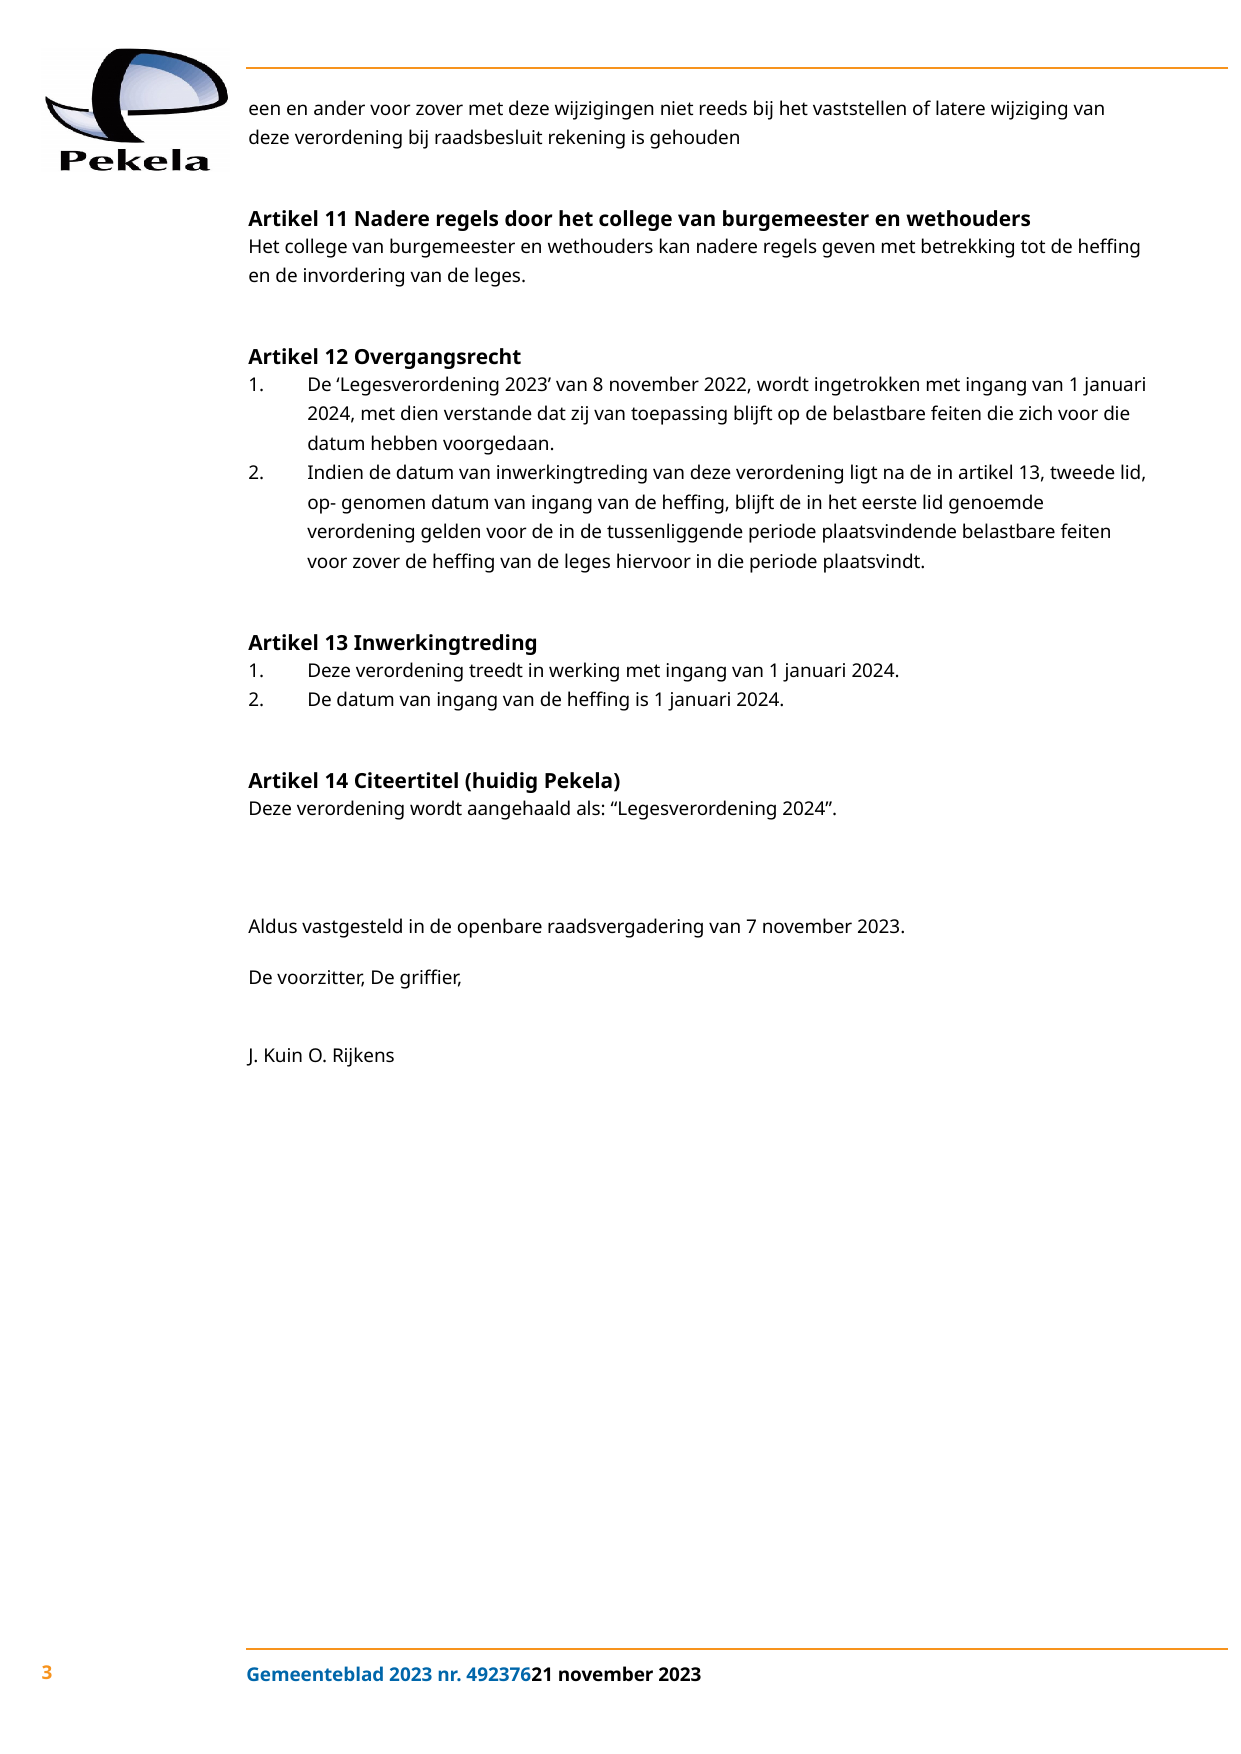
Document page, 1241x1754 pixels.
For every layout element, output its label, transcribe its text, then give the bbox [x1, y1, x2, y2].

text Artikel 11 Nadere regels door het college van burgemeester en wethouders [248, 204, 1152, 233]
text De voorzitter, De griffier, [248, 964, 1152, 990]
text Artikel 12 Overgangsrecht [248, 342, 1152, 371]
list Indien de datum van inwerkingtreding van deze verordening ligt na de in artikel 13, tweede lid, op- genomen datum van ingang van de heffing, blijft de in het eerste lid genoemde verordening gelden voor de in de tussenliggende periode plaatsvindende belastbare feiten voor zover de heffing van de leges hiervoor in die periode plaatsvindt. [248, 459, 1152, 574]
text Artikel 13 Inwerkingtreding [248, 628, 1152, 657]
list De ‘Legesverordening 2023’ van 8 november 2022, wordt ingetrokken met ingang van 1 januari 2024, met dien verstande dat zij van toepassing blijft op de belastbare feiten die zich voor die datum hebben voorgedaan. [248, 371, 1152, 456]
list De datum van ingang van de heffing is 1 januari 2024. [248, 686, 1152, 712]
list Deze verordening treedt in werking met ingang van 1 januari 2024. [248, 657, 1152, 682]
text Aldus vastgesteld in de openbare raadsvergadering van 7 november 2023. [248, 913, 1152, 939]
text J. Kuin O. Rijkens [248, 1042, 1152, 1067]
text Deze verordening wordt aangehaald als: “Legesverordening 2024”. [248, 795, 1152, 821]
text Artikel 14 Citeertitel (huidig Pekela) [248, 766, 1152, 795]
text Het college van burgemeester en wethouders kan nadere regels geven met betrekking tot de heffing en de invordering van de leges. [248, 233, 1152, 288]
text een en ander voor zover met deze wijzigingen niet reeds bij het vaststellen of latere wijziging van deze verordening bij raadsbesluit rekening is gehouden [248, 95, 1152, 150]
picture [41, 47, 231, 172]
